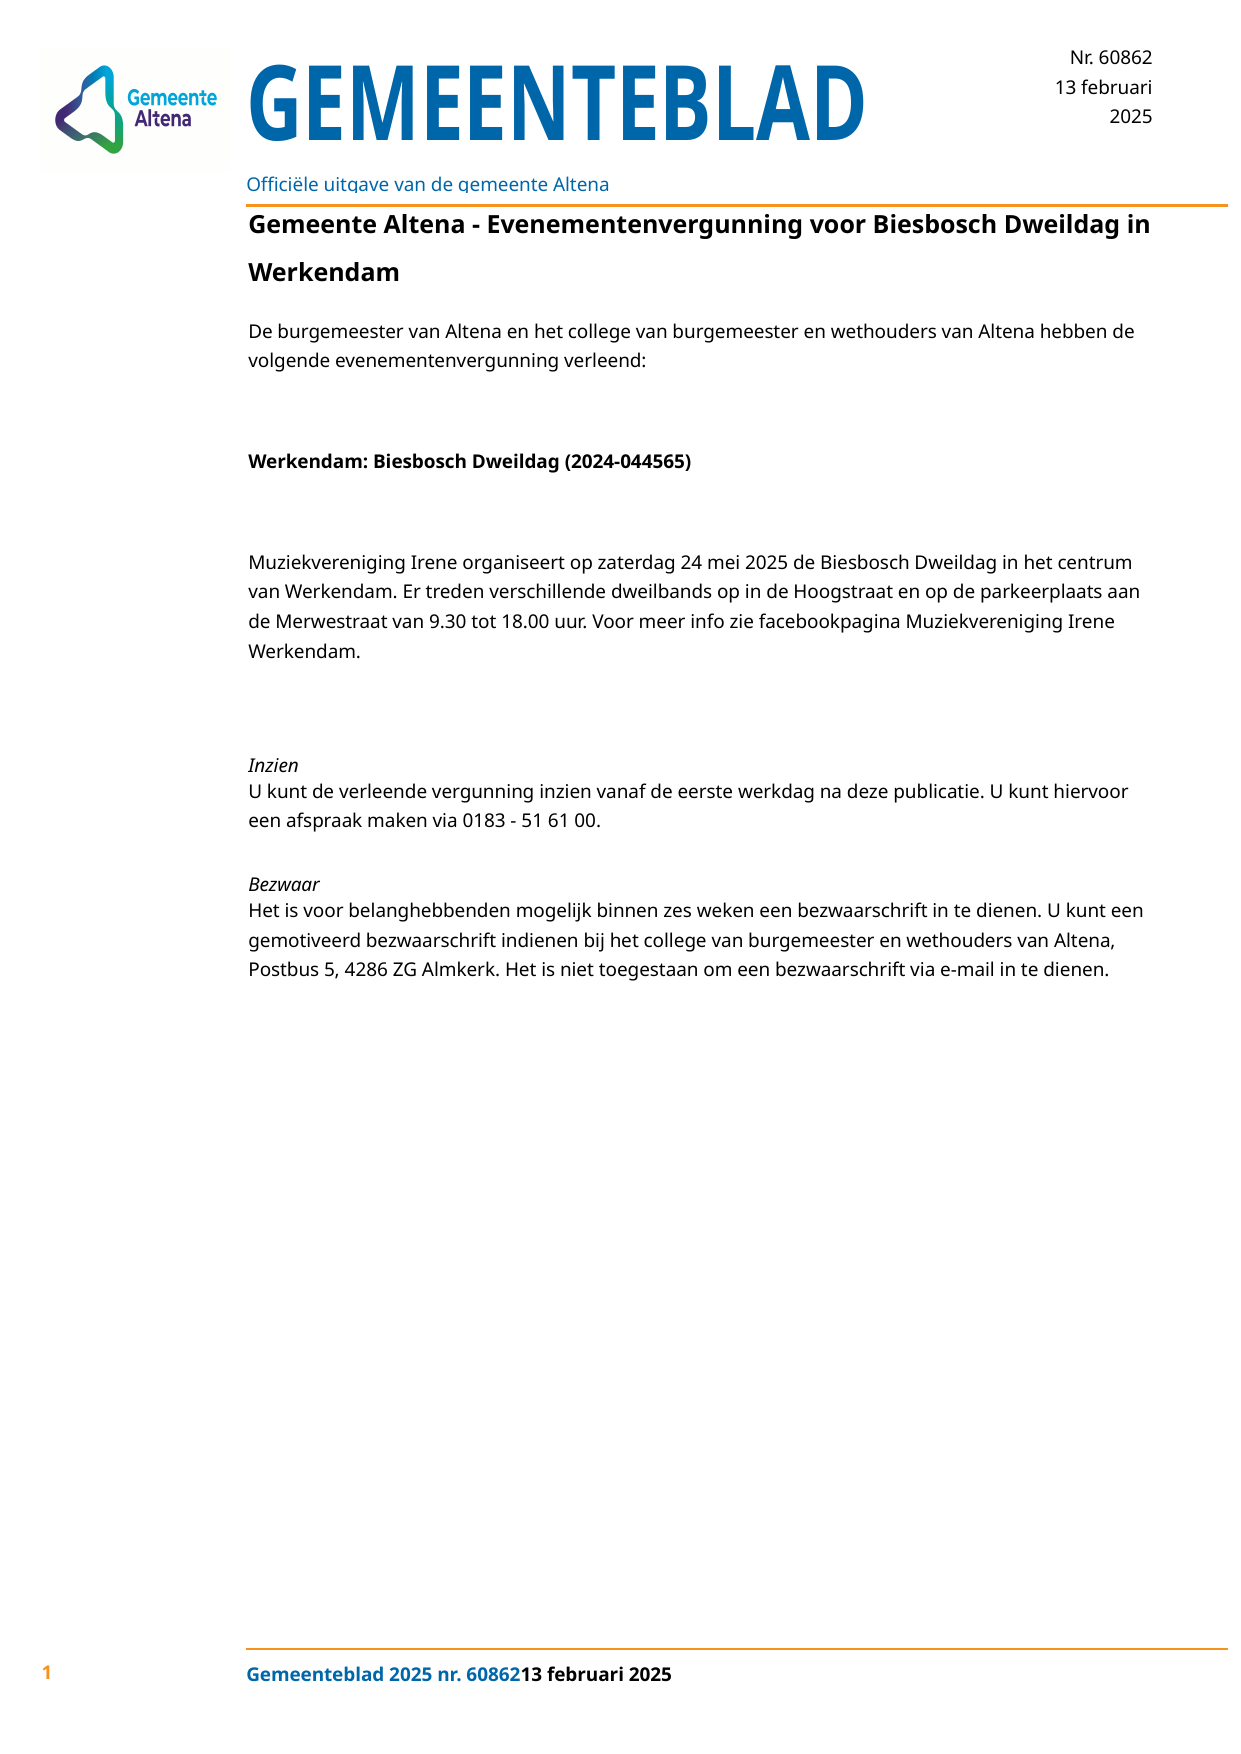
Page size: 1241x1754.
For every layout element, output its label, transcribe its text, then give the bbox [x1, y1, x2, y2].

text Muziekvereniging Irene organiseert op zaterdag 24 mei 2025 de Biesbosch Dweildag in het centrum van Werkendam. Er treden verschillende dweilbands op in de Hoogstraat en op de parkeerplaats aan de Merwestraat van 9.30 tot 18.00 uur. Voor meer info zie facebookpagina Muziekvereniging Irene Werkendam. [248, 549, 1152, 664]
text Het is voor belanghebbenden mogelijk binnen zes weken een bezwaarschrift in te dienen. U kunt een gemotiveerd bezwaarschrift indienen bij het college van burgemeester en wethouders van Altena, Postbus 5, 4286 ZG Almkerk. Het is niet toegestaan om een bezwaarschrift via e-mail in te dienen. [248, 897, 1152, 982]
text Gemeente Altena - Evenementenvergunning voor Biesbosch Dweildag in Werkendam [248, 207, 1152, 288]
text U kunt de verleende vergunning inzien vanaf de eerste werkdag na deze publicatie. U kunt hiervoor een afspraak maken via 0183 - 51 61 00. [248, 778, 1152, 833]
picture [41, 47, 231, 172]
text De burgemeester van Altena en het college van burgemeester en wethouders van Altena hebben de volgende evenementenvergunning verleend: [248, 318, 1152, 373]
text Inzien [248, 752, 1152, 778]
text Bezwaar [248, 872, 1152, 897]
text Werkendam: Biesbosch Dweildag (2024-044565) [248, 448, 1152, 474]
